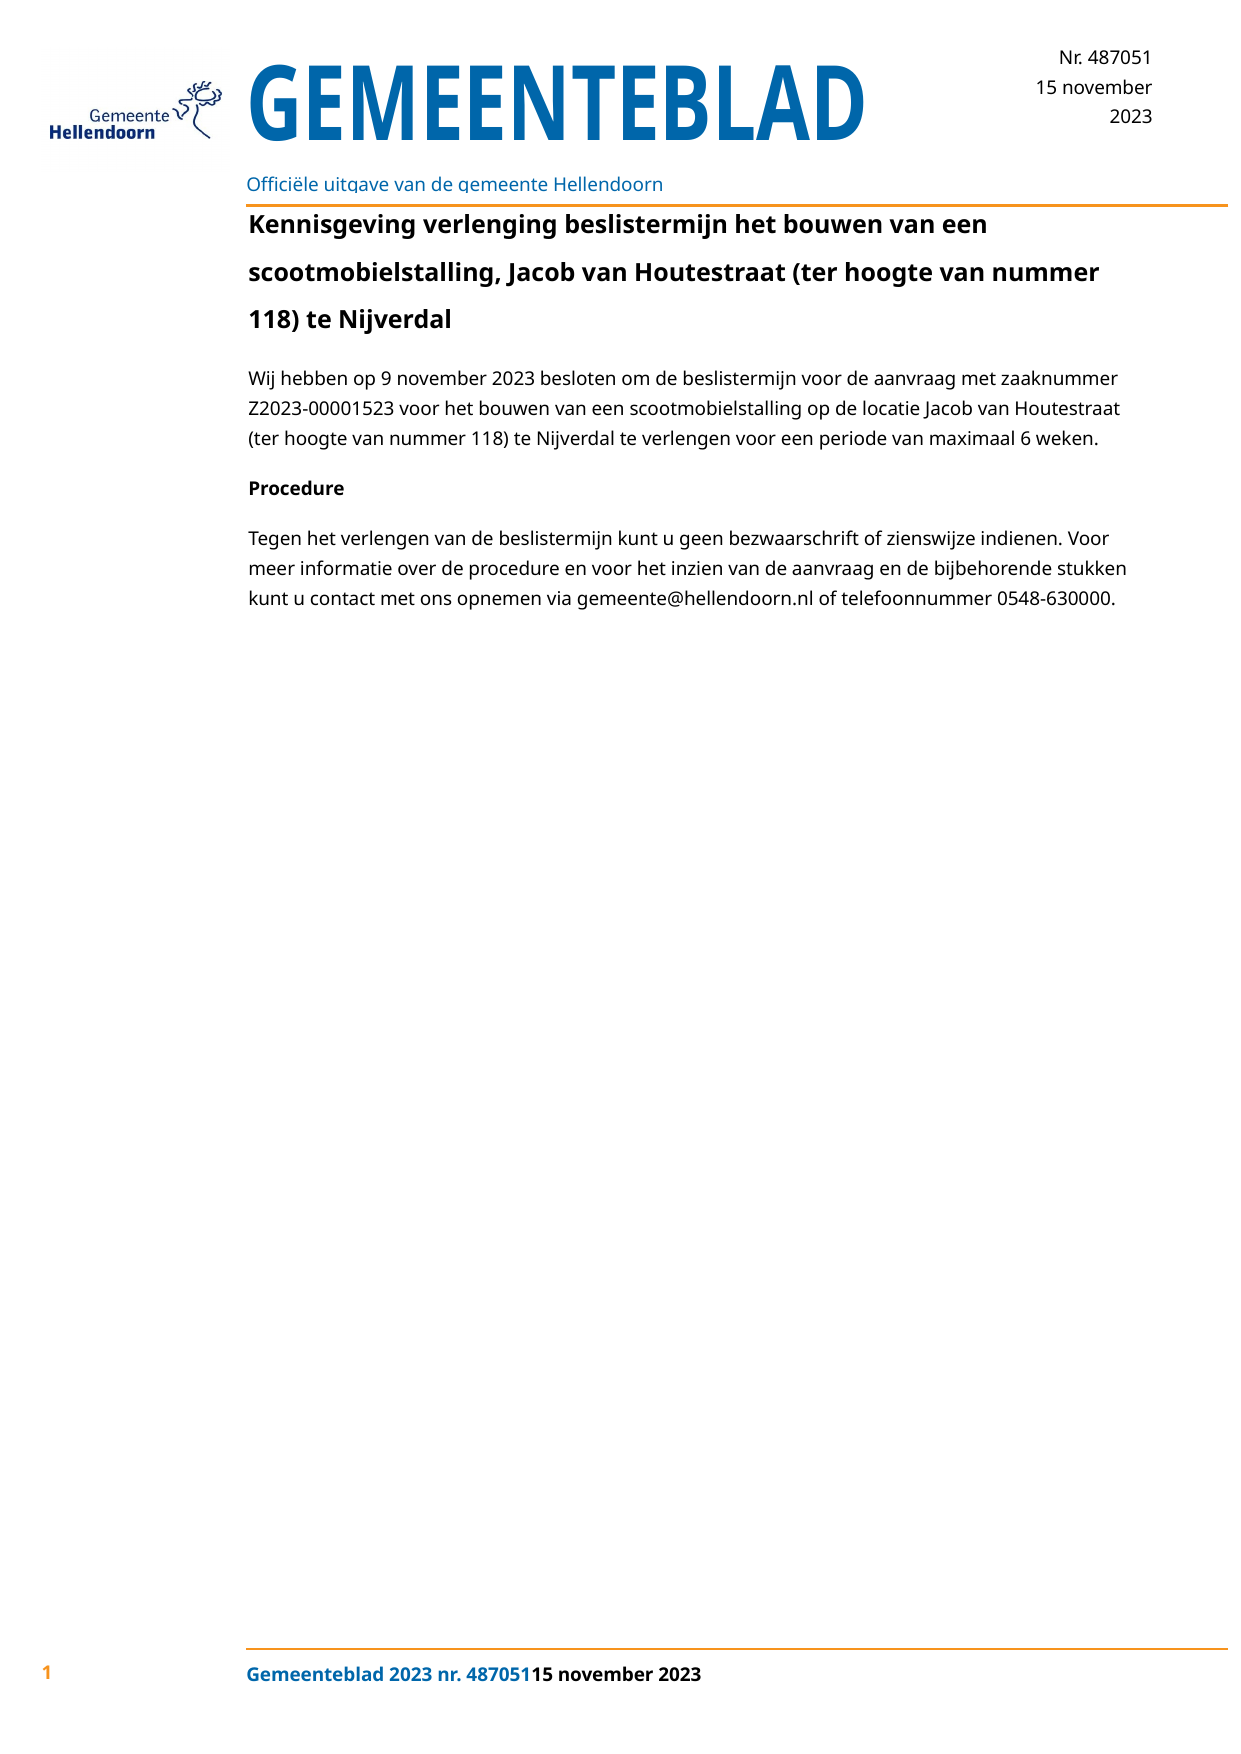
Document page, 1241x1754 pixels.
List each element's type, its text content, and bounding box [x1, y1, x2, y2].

text Kennisgeving verlenging beslistermijn het bouwen van een scootmobielstalling, Jacob van Houtestraat (ter hoogte van nummer 118) te Nijverdal [248, 207, 1152, 336]
text Wij hebben op 9 november 2023 besloten om de beslistermijn voor de aanvraag met zaaknummer Z2023-00001523 voor het bouwen van een scootmobielstalling op de locatie Jacob van Houtestraat (ter hoogte van nummer 118) te Nijverdal te verlengen voor een periode van maximaal 6 weken. [248, 366, 1152, 450]
picture [41, 47, 231, 172]
text Tegen het verlengen van de beslistermijn kunt u geen bezwaarschrift of zienswijze indienen. Voor meer informatie over de procedure en voor het inzien van de aanvraag en de bijbehorende stukken kunt u contact met ons opnemen via gemeente@hellendoorn.nl of telefoonnummer 0548-630000. [248, 526, 1152, 610]
text Procedure [248, 475, 1152, 501]
